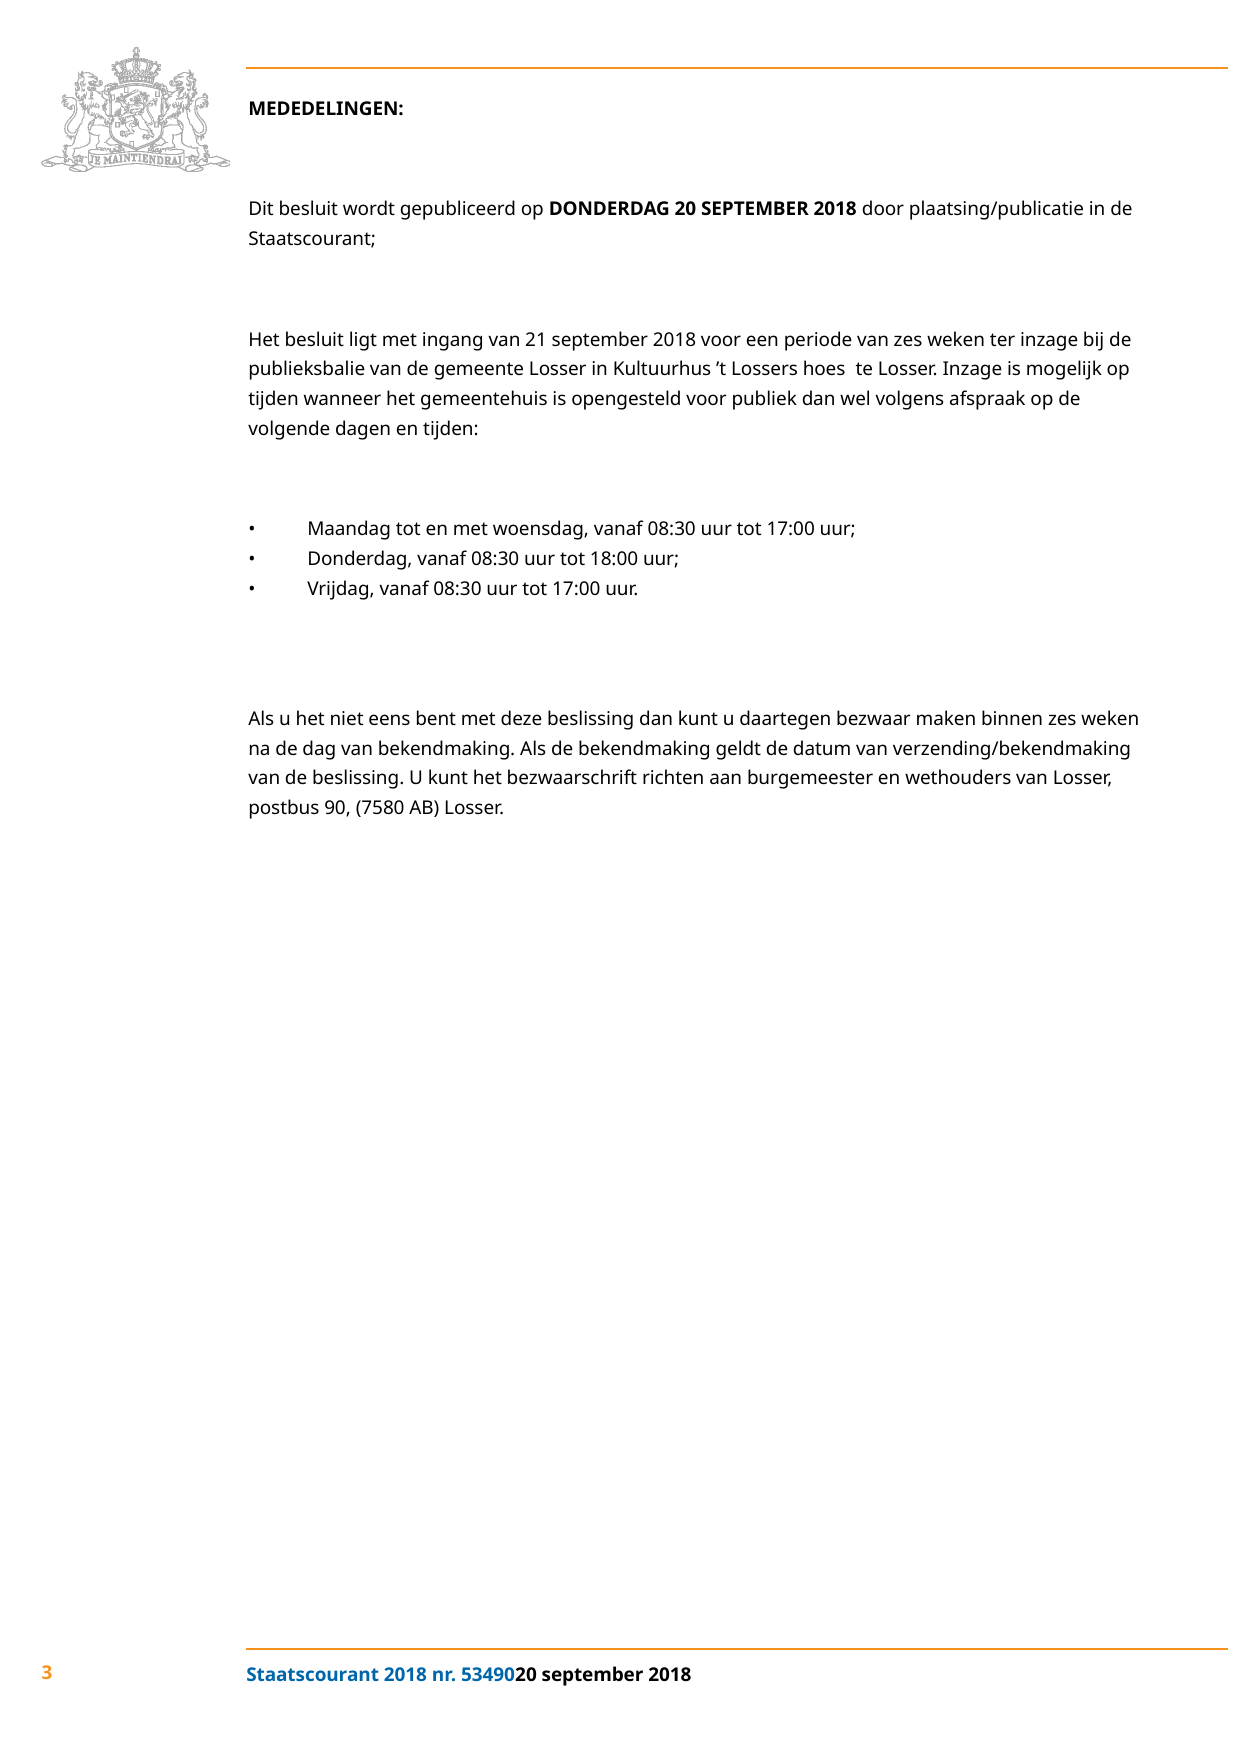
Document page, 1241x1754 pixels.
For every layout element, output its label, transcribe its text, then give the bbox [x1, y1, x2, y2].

text Als u het niet eens bent met deze beslissing dan kunt u daartegen bezwaar maken binnen zes weken na de dag van bekendmaking. Als de bekendmaking geldt de datum van verzending/bekendmaking van de beslissing. U kunt het bezwaarschrift richten aan burgemeester en wethouders van Losser, postbus 90, (7580 AB) Losser. [248, 705, 1152, 820]
list Maandag tot en met woensdag, vanaf 08:30 uur tot 17:00 uur; [248, 516, 1152, 541]
text Het besluit ligt met ingang van 21 september 2018 voor een periode van zes weken ter inzage bij de publieksbalie van de gemeente Losser in Kultuurhus ’t Lossers hoes te Losser. Inzage is mogelijk op tijden wanneer het gemeentehuis is opengesteld voor publiek dan wel volgens afspraak op de volgende dagen en tijden: [248, 326, 1152, 441]
list Donderdag, vanaf 08:30 uur tot 18:00 uur; [248, 545, 1152, 571]
text Dit besluit wordt gepubliceerd op DONDERDAG 20 SEPTEMBER 2018 door plaatsing/publicatie in de Staatscourant; [248, 196, 1152, 251]
picture [41, 47, 231, 172]
list Vrijdag, vanaf 08:30 uur tot 17:00 uur. [248, 575, 1152, 601]
text MEDEDELINGEN: [248, 95, 1152, 121]
